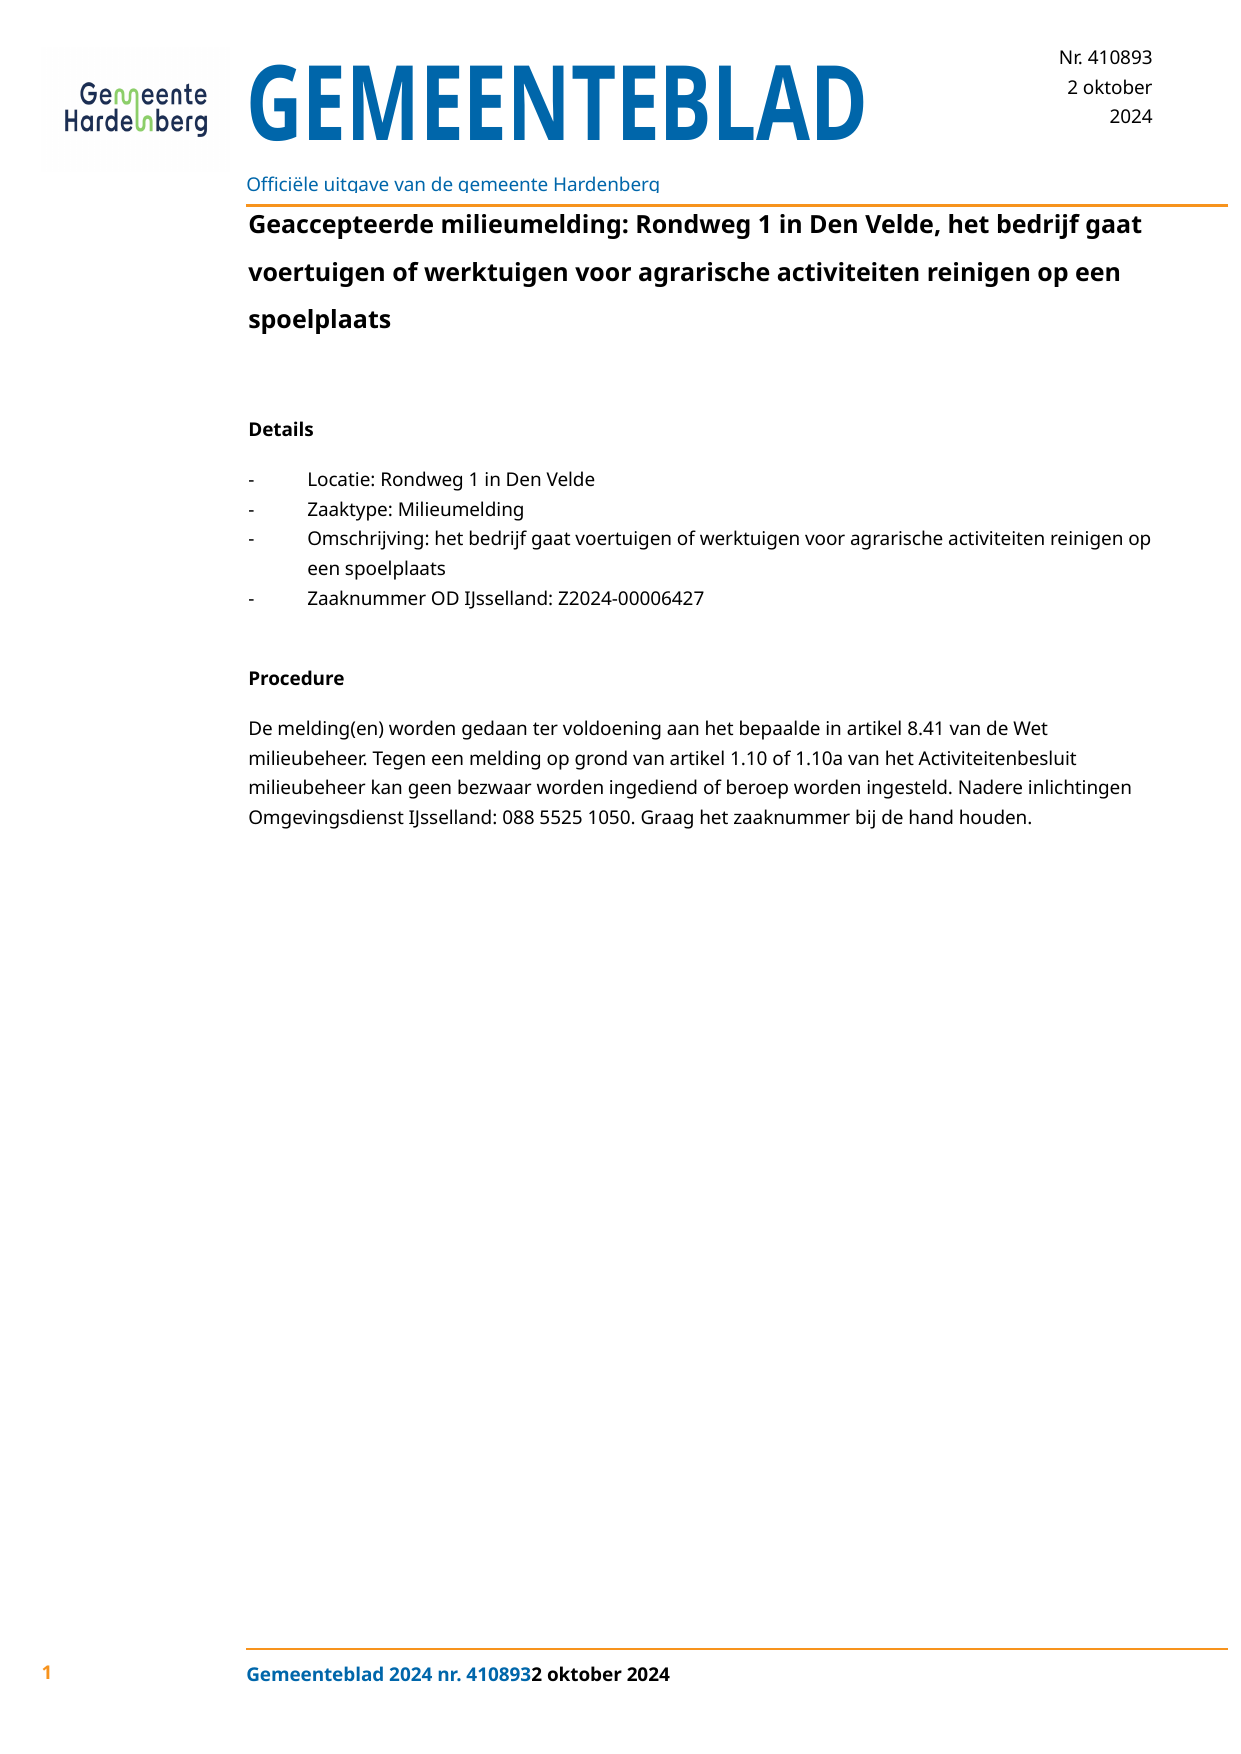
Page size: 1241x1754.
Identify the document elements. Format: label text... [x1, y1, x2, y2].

text Geaccepteerde milieumelding: Rondweg 1 in Den Velde, het bedrijf gaat voertuigen of werktuigen voor agrarische activiteiten reinigen op een spoelplaats [248, 207, 1152, 336]
list Locatie: Rondweg 1 in Den Velde [248, 466, 1152, 492]
text De melding(en) worden gedaan ter voldoening aan het bepaalde in artikel 8.41 van de Wet milieubeheer. Tegen een melding op grond van artikel 1.10 of 1.10a van het Activiteitenbesluit milieubeheer kan geen bezwaar worden ingediend of beroep worden ingesteld. Nadere inlichtingen Omgevingsdienst IJsselland: 088 5525 1050. Graag het zaaknummer bij de hand houden. [248, 715, 1152, 829]
text Procedure [248, 665, 1152, 690]
list Omschrijving: het bedrijf gaat voertuigen of werktuigen voor agrarische activiteiten reinigen op een spoelplaats [248, 526, 1152, 581]
text Details [248, 416, 1152, 442]
list Zaaknummer OD IJsselland: Z2024-00006427 [248, 585, 1152, 610]
picture [41, 47, 231, 172]
list Zaaktype: Milieumelding [248, 496, 1152, 522]
